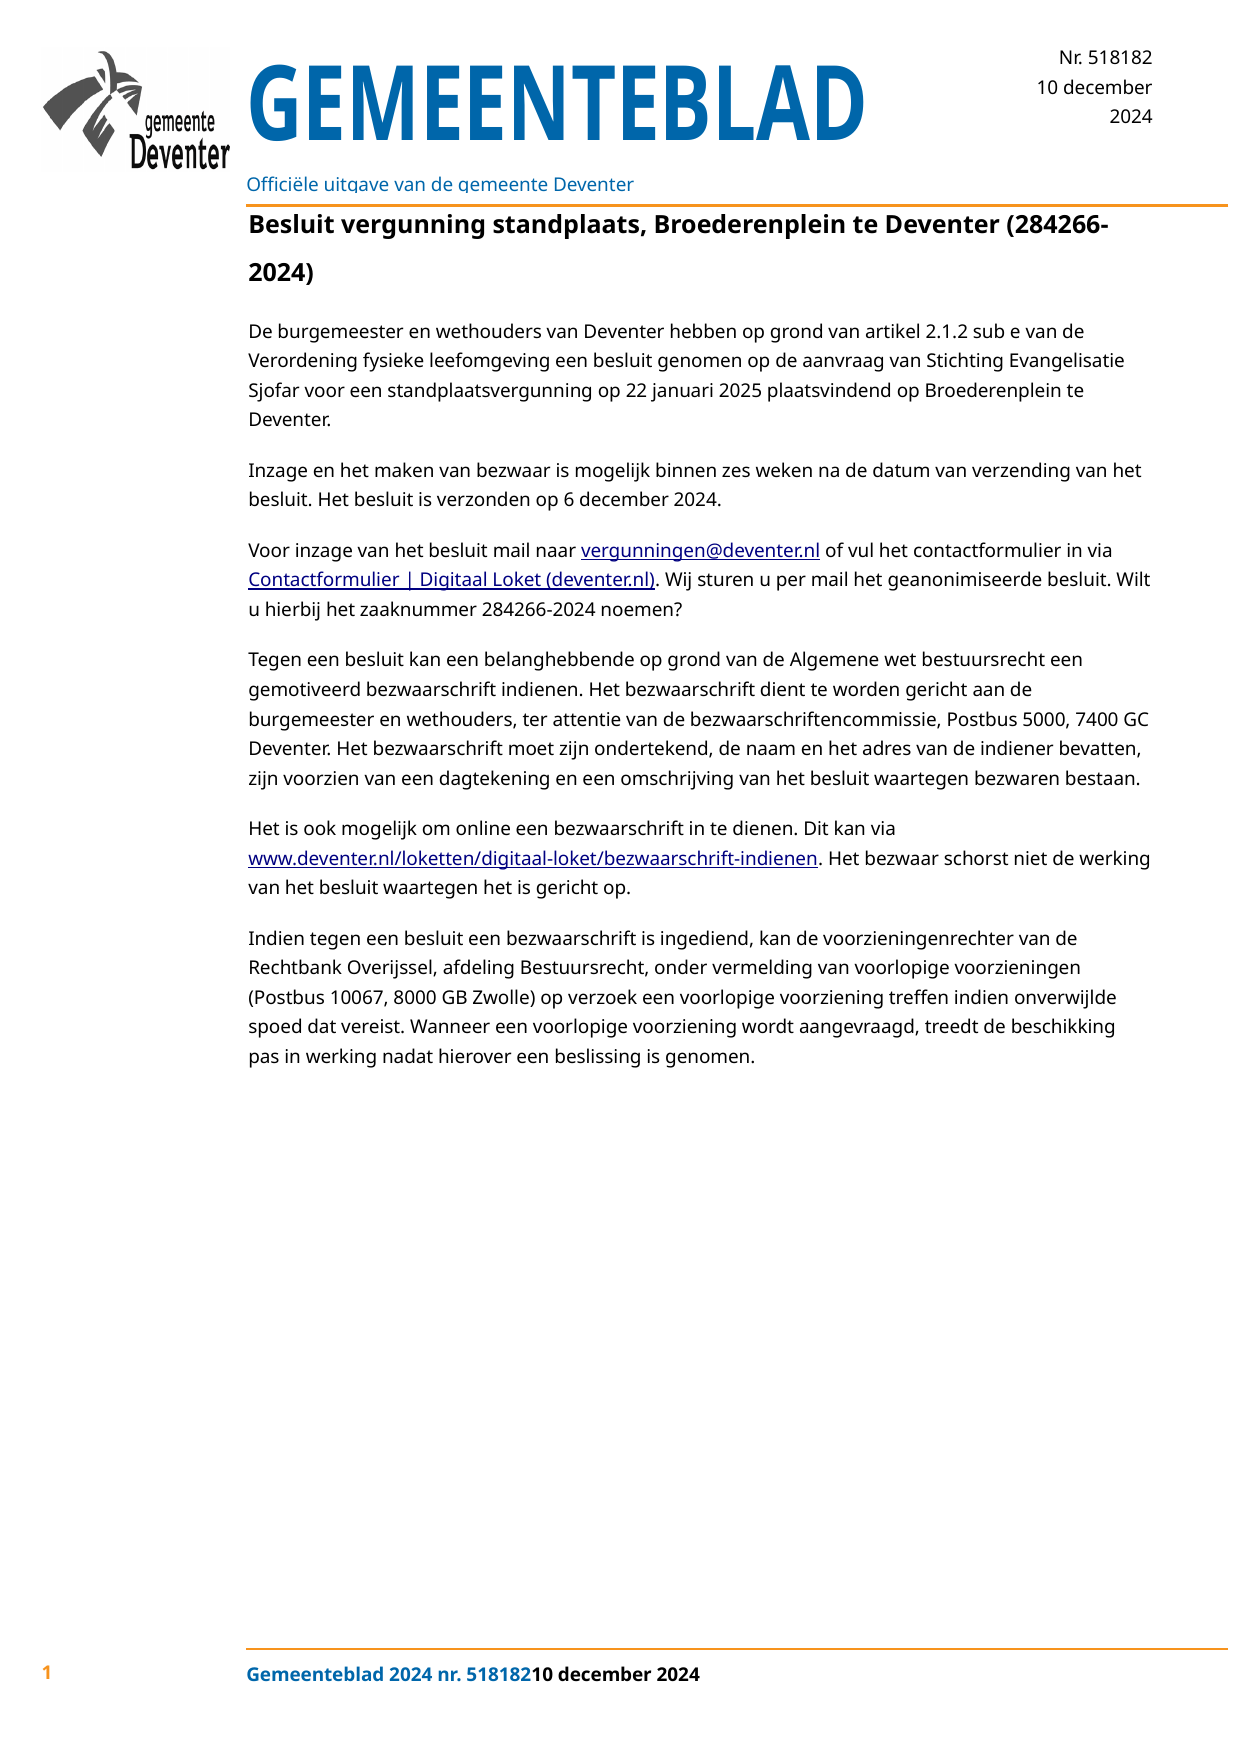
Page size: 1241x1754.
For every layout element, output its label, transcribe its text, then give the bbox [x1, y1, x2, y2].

text Besluit vergunning standplaats, Broederenplein te Deventer (284266-2024) [248, 207, 1152, 288]
text De burgemeester en wethouders van Deventer hebben op grond van artikel 2.1.2 sub e van de Verordening fysieke leefomgeving een besluit genomen op de aanvraag van Stichting Evangelisatie Sjofar voor een standplaatsvergunning op 22 januari 2025 plaatsvindend op Broederenplein te Deventer. [248, 318, 1152, 432]
text Tegen een besluit kan een belanghebbende op grond van de Algemene wet bestuursrecht een gemotiveerd bezwaarschrift indienen. Het bezwaarschrift dient te worden gericht aan de burgemeester en wethouders, ter attentie van de bezwaarschriftencommissie, Postbus 5000, 7400 GC Deventer. Het bezwaarschrift moet zijn ondertekend, de naam en het adres van de indiener bevatten, zijn voorzien van een dagtekening en een omschrijving van het besluit waartegen bezwaren bestaan. [248, 647, 1152, 791]
text Voor inzage van het besluit mail naar vergunningen@deventer.nl of vul het contactformulier in via Contactformulier | Digitaal Loket (deventer.nl). Wij sturen u per mail het geanonimiseerde besluit. Wilt u hierbij het zaaknummer 284266-2024 noemen? [248, 537, 1152, 622]
text Inzage en het maken van bezwaar is mogelijk binnen zes weken na de datum van verzending van het besluit. Het besluit is verzonden op 6 december 2024. [248, 457, 1152, 512]
text Indien tegen een besluit een bezwaarschrift is ingediend, kan de voorzieningenrechter van de Rechtbank Overijssel, afdeling Bestuursrecht, onder vermelding van voorlopige voorzieningen (Postbus 10067, 8000 GB Zwolle) op verzoek een voorlopige voorziening treffen indien onverwijlde spoed dat vereist. Wanneer een voorlopige voorziening wordt aangevraagd, treedt de beschikking pas in werking nadat hierover een beslissing is genomen. [248, 925, 1152, 1069]
text Het is ook mogelijk om online een bezwaarschrift in te dienen. Dit kan via www.deventer.nl/loketten/digitaal-loket/bezwaarschrift-indienen. Het bezwaar schorst niet de werking van het besluit waartegen het is gericht op. [248, 815, 1152, 900]
picture [41, 47, 231, 172]
